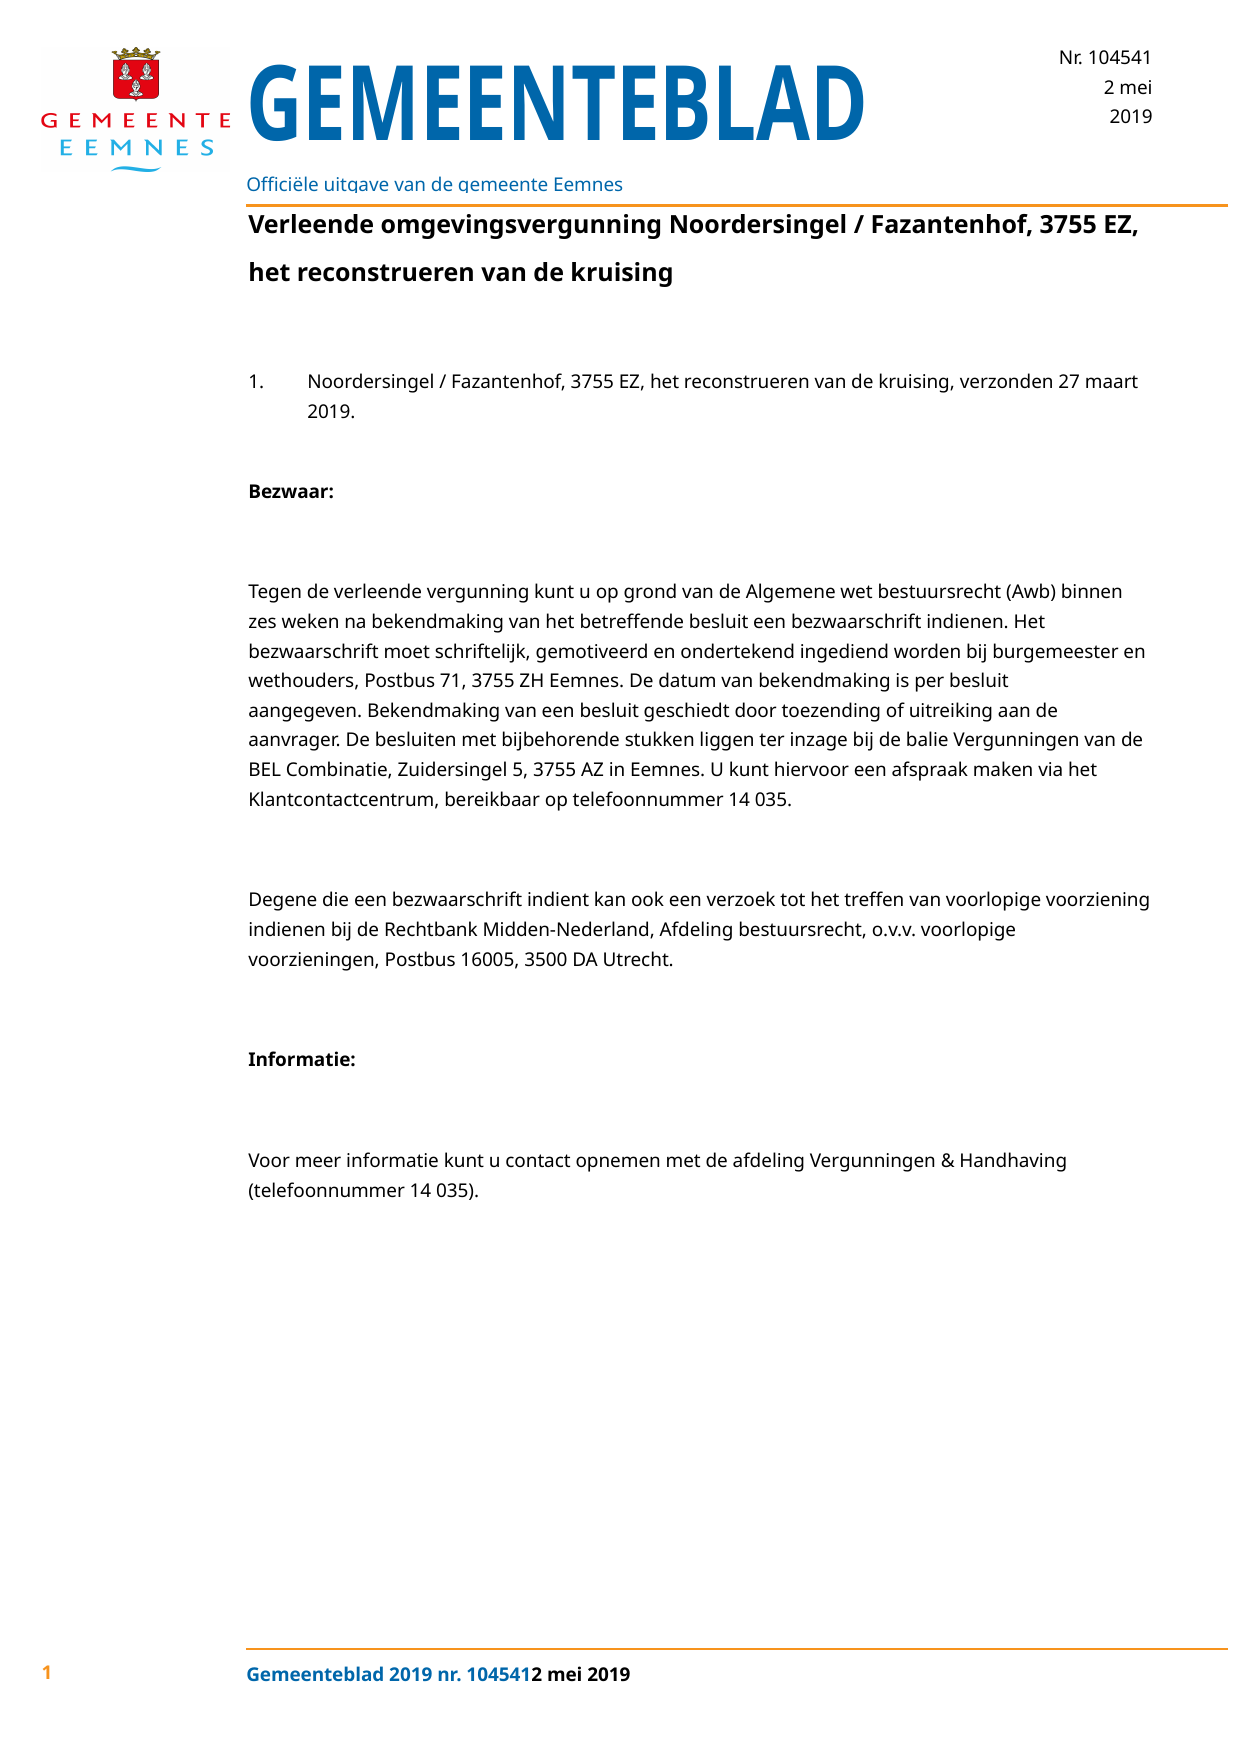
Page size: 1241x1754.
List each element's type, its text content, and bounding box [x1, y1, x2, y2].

text Degene die een bezwaarschrift indient kan ook een verzoek tot het treffen van voorlopige voorziening indienen bij de Rechtbank Midden-Nederland, Afdeling bestuursrecht, o.v.v. voorlopige voorzieningen, Postbus 16005, 3500 DA Utrecht. [248, 887, 1152, 972]
text Verleende omgevingsvergunning Noordersingel / Fazantenhof, 3755 EZ, het reconstrueren van de kruising [248, 207, 1152, 288]
picture [41, 47, 231, 172]
list Noordersingel / Fazantenhof, 3755 EZ, het reconstrueren van de kruising, verzonden 27 maart 2019. [248, 368, 1152, 424]
text Voor meer informatie kunt u contact opnemen met de afdeling Vergunningen & Handhaving (telefoonnummer 14 035). [248, 1147, 1152, 1203]
text Tegen de verleende vergunning kunt u op grond van de Algemene wet bestuursrecht (Awb) binnen zes weken na bekendmaking van het betreffende besluit een bezwaarschrift indienen. Het bezwaarschrift moet schriftelijk, gemotiveerd en ondertekend ingediend worden bij burgemeester en wethouders, Postbus 71, 3755 ZH Eemnes. De datum van bekendmaking is per besluit aangegeven. Bekendmaking van een besluit geschiedt door toezending of uitreiking aan de aanvrager. De besluiten met bijbehorende stukken liggen ter inzage bij de balie Vergunningen van de BEL Combinatie, Zuidersingel 5, 3755 AZ in Eemnes. U kunt hiervoor een afspraak maken via het Klantcontactcentrum, bereikbaar op telefoonnummer 14 035. [248, 579, 1152, 812]
text Informatie: [248, 1047, 1152, 1072]
text Bezwaar: [248, 478, 1152, 504]
